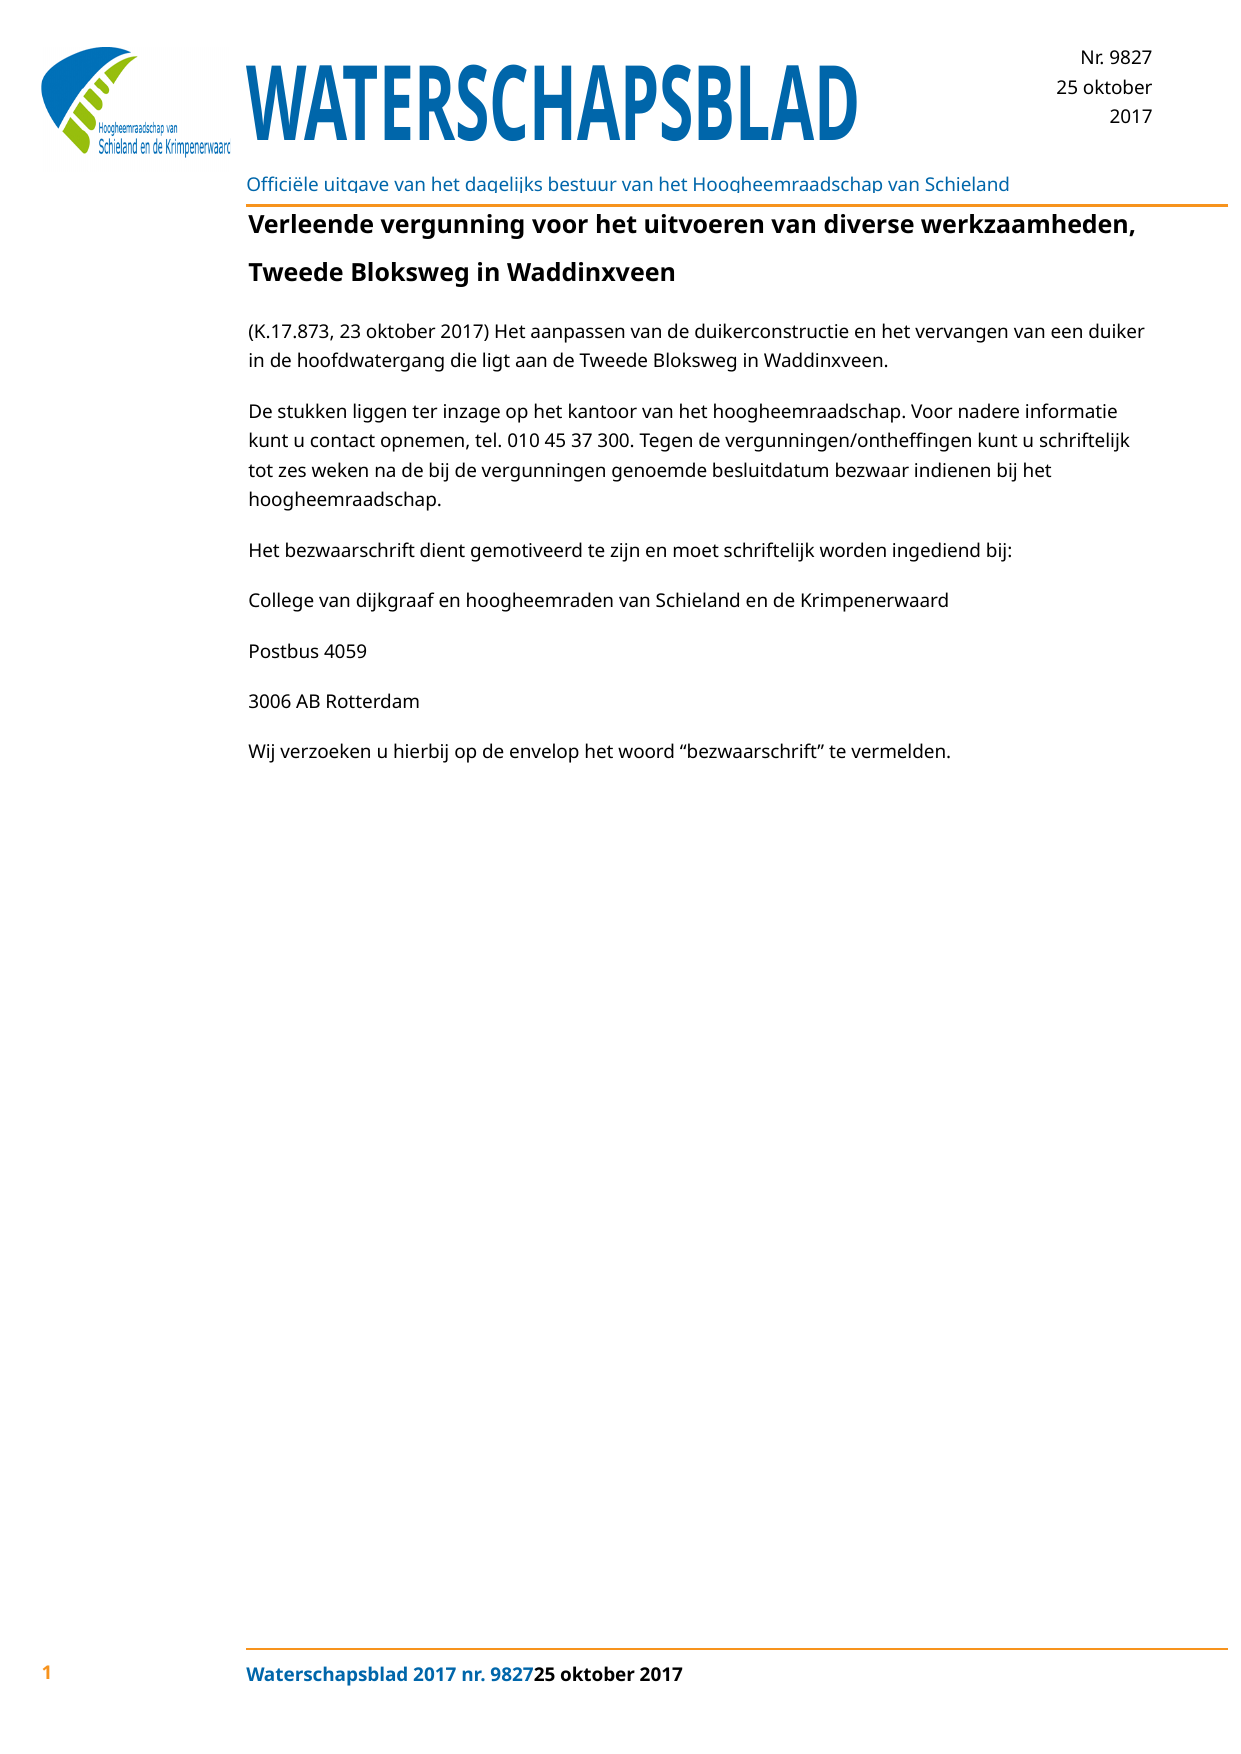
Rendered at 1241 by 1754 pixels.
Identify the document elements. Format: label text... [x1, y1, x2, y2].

text (K.17.873, 23 oktober 2017) Het aanpassen van de duikerconstructie en het vervangen van een duiker in de hoofdwatergang die ligt aan de Tweede Bloksweg in Waddinxveen. [248, 318, 1152, 373]
text Wij verzoeken u hierbij op de envelop het woord “bezwaarschrift” te vermelden. [248, 739, 1152, 764]
text 3006 AB Rotterdam [248, 688, 1152, 714]
text Postbus 4059 [248, 638, 1152, 664]
text Het bezwaarschrift dient gemotiveerd te zijn en moet schriftelijk worden ingediend bij: [248, 537, 1152, 563]
picture [41, 47, 231, 172]
text Verleende vergunning voor het uitvoeren van diverse werkzaamheden, Tweede Bloksweg in Waddinxveen [248, 207, 1152, 288]
text College van dijkgraaf en hoogheemraden van Schieland en de Krimpenerwaard [248, 587, 1152, 613]
text De stukken liggen ter inzage op het kantoor van het hoogheemraadschap. Voor nadere informatie kunt u contact opnemen, tel. 010 45 37 300. Tegen de vergunningen/ontheffingen kunt u schriftelijk tot zes weken na de bij de vergunningen genoemde besluitdatum bezwaar indienen bij het hoogheemraadschap. [248, 398, 1152, 512]
